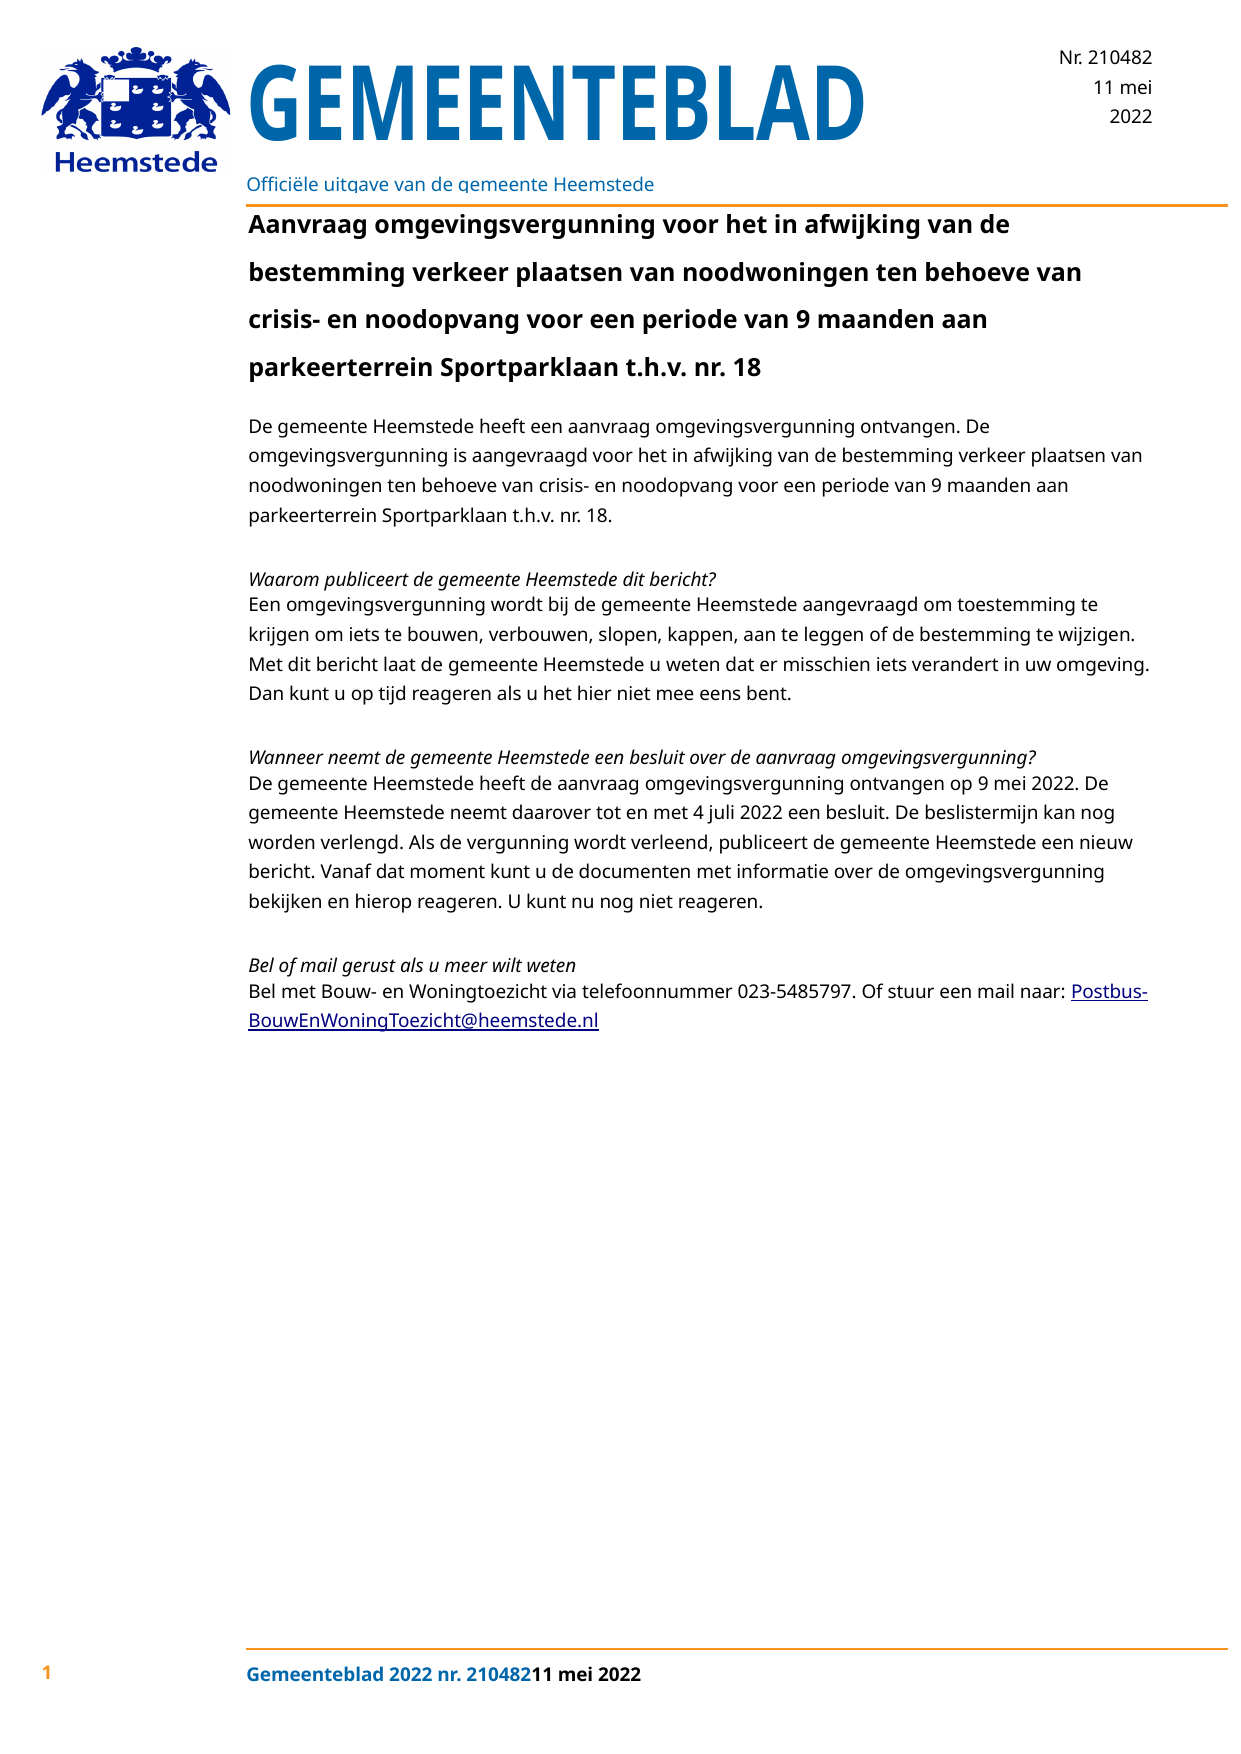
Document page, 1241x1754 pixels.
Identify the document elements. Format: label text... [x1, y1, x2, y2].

text De gemeente Heemstede heeft een aanvraag omgevingsvergunning ontvangen. De omgevingsvergunning is aangevraagd voor het in afwijking van de bestemming verkeer plaatsen van noodwoningen ten behoeve van crisis- en noodopvang voor een periode van 9 maanden aan parkeerterrein Sportparklaan t.h.v. nr. 18. [248, 413, 1152, 528]
text Waarom publiceert de gemeente Heemstede dit bericht? [248, 566, 1152, 592]
text Aanvraag omgevingsvergunning voor het in afwijking van de bestemming verkeer plaatsen van noodwoningen ten behoeve van crisis- en noodopvang voor een periode van 9 maanden aan parkeerterrein Sportparklaan t.h.v. nr. 18 [248, 207, 1152, 384]
text De gemeente Heemstede heeft de aanvraag omgevingsvergunning ontvangen op 9 mei 2022. De gemeente Heemstede neemt daarover tot en met 4 juli 2022 een besluit. De beslistermijn kan nog worden verlengd. Als de vergunning wordt verleend, publiceert de gemeente Heemstede een nieuw bericht. Vanaf dat moment kunt u de documenten met informatie over de omgevingsvergunning bekijken en hierop reageren. U kunt nu nog niet reageren. [248, 770, 1152, 914]
text Wanneer neemt de gemeente Heemstede een besluit over de aanvraag omgevingsvergunning? [248, 744, 1152, 770]
text Bel of mail gerust als u meer wilt weten [248, 952, 1152, 978]
text Bel met Bouw- en Woningtoezicht via telefoonnummer 023-5485797. Of stuur een mail naar: Postbus-BouwEnWoningToezicht@heemstede.nl [248, 978, 1152, 1033]
text Een omgevingsvergunning wordt bij de gemeente Heemstede aangevraagd om toestemming te krijgen om iets te bouwen, verbouwen, slopen, kappen, aan te leggen of de bestemming te wijzigen. Met dit bericht laat de gemeente Heemstede u weten dat er misschien iets verandert in uw omgeving. Dan kunt u op tijd reageren als u het hier niet mee eens bent. [248, 592, 1152, 706]
picture [41, 47, 231, 172]
